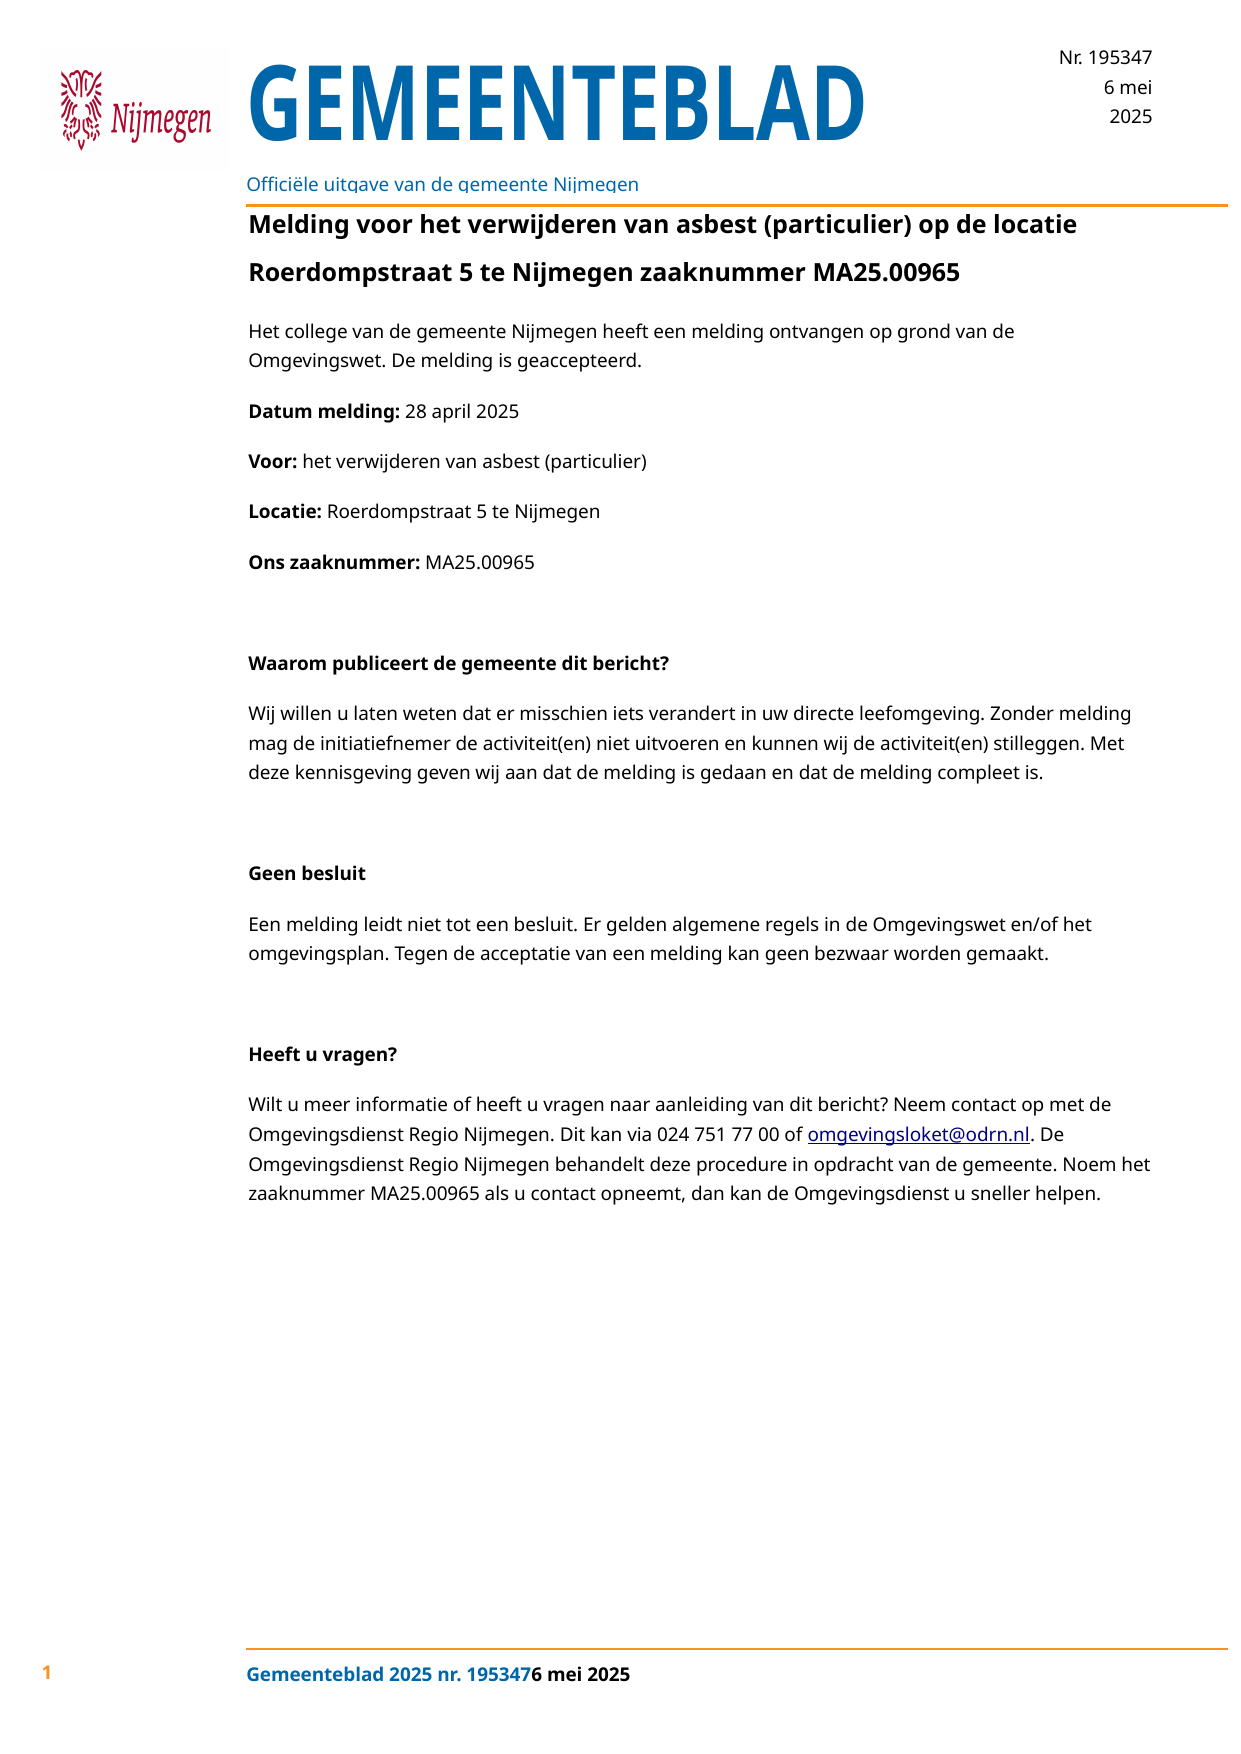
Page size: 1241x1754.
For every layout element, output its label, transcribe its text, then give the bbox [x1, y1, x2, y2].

text Melding voor het verwijderen van asbest (particulier) op de locatie Roerdompstraat 5 te Nijmegen zaaknummer MA25.00965 [248, 207, 1152, 288]
text Geen besluit [248, 860, 1152, 886]
text Ons zaaknummer: MA25.00965 [248, 549, 1152, 575]
text Voor: het verwijderen van asbest (particulier) [248, 448, 1152, 474]
text Wilt u meer informatie of heeft u vragen naar aanleiding van dit bericht? Neem contact op met de Omgevingsdienst Regio Nijmegen. Dit kan via 024 751 77 00 of omgevingsloket@odrn.nl. De Omgevingsdienst Regio Nijmegen behandelt deze procedure in opdracht van de gemeente. Noem het zaaknummer MA25.00965 als u contact opneemt, dan kan de Omgevingsdienst u sneller helpen. [248, 1092, 1152, 1206]
text Het college van de gemeente Nijmegen heeft een melding ontvangen op grond van de Omgevingswet. De melding is geaccepteerd. [248, 318, 1152, 373]
text Waarom publiceert de gemeente dit bericht? [248, 650, 1152, 676]
text Een melding leidt niet tot een besluit. Er gelden algemene regels in de Omgevingswet en/of het omgevingsplan. Tegen de acceptatie van een melding kan geen bezwaar worden gemaakt. [248, 911, 1152, 966]
text Locatie: Roerdompstraat 5 te Nijmegen [248, 499, 1152, 524]
text Wij willen u laten weten dat er misschien iets verandert in uw directe leefomgeving. Zonder melding mag de initiatiefnemer de activiteit(en) niet uitvoeren en kunnen wij de activiteit(en) stilleggen. Met deze kennisgeving geven wij aan dat de melding is gedaan en dat de melding compleet is. [248, 700, 1152, 785]
text Heeft u vragen? [248, 1041, 1152, 1067]
text Datum melding: 28 april 2025 [248, 398, 1152, 424]
picture [41, 47, 231, 172]
